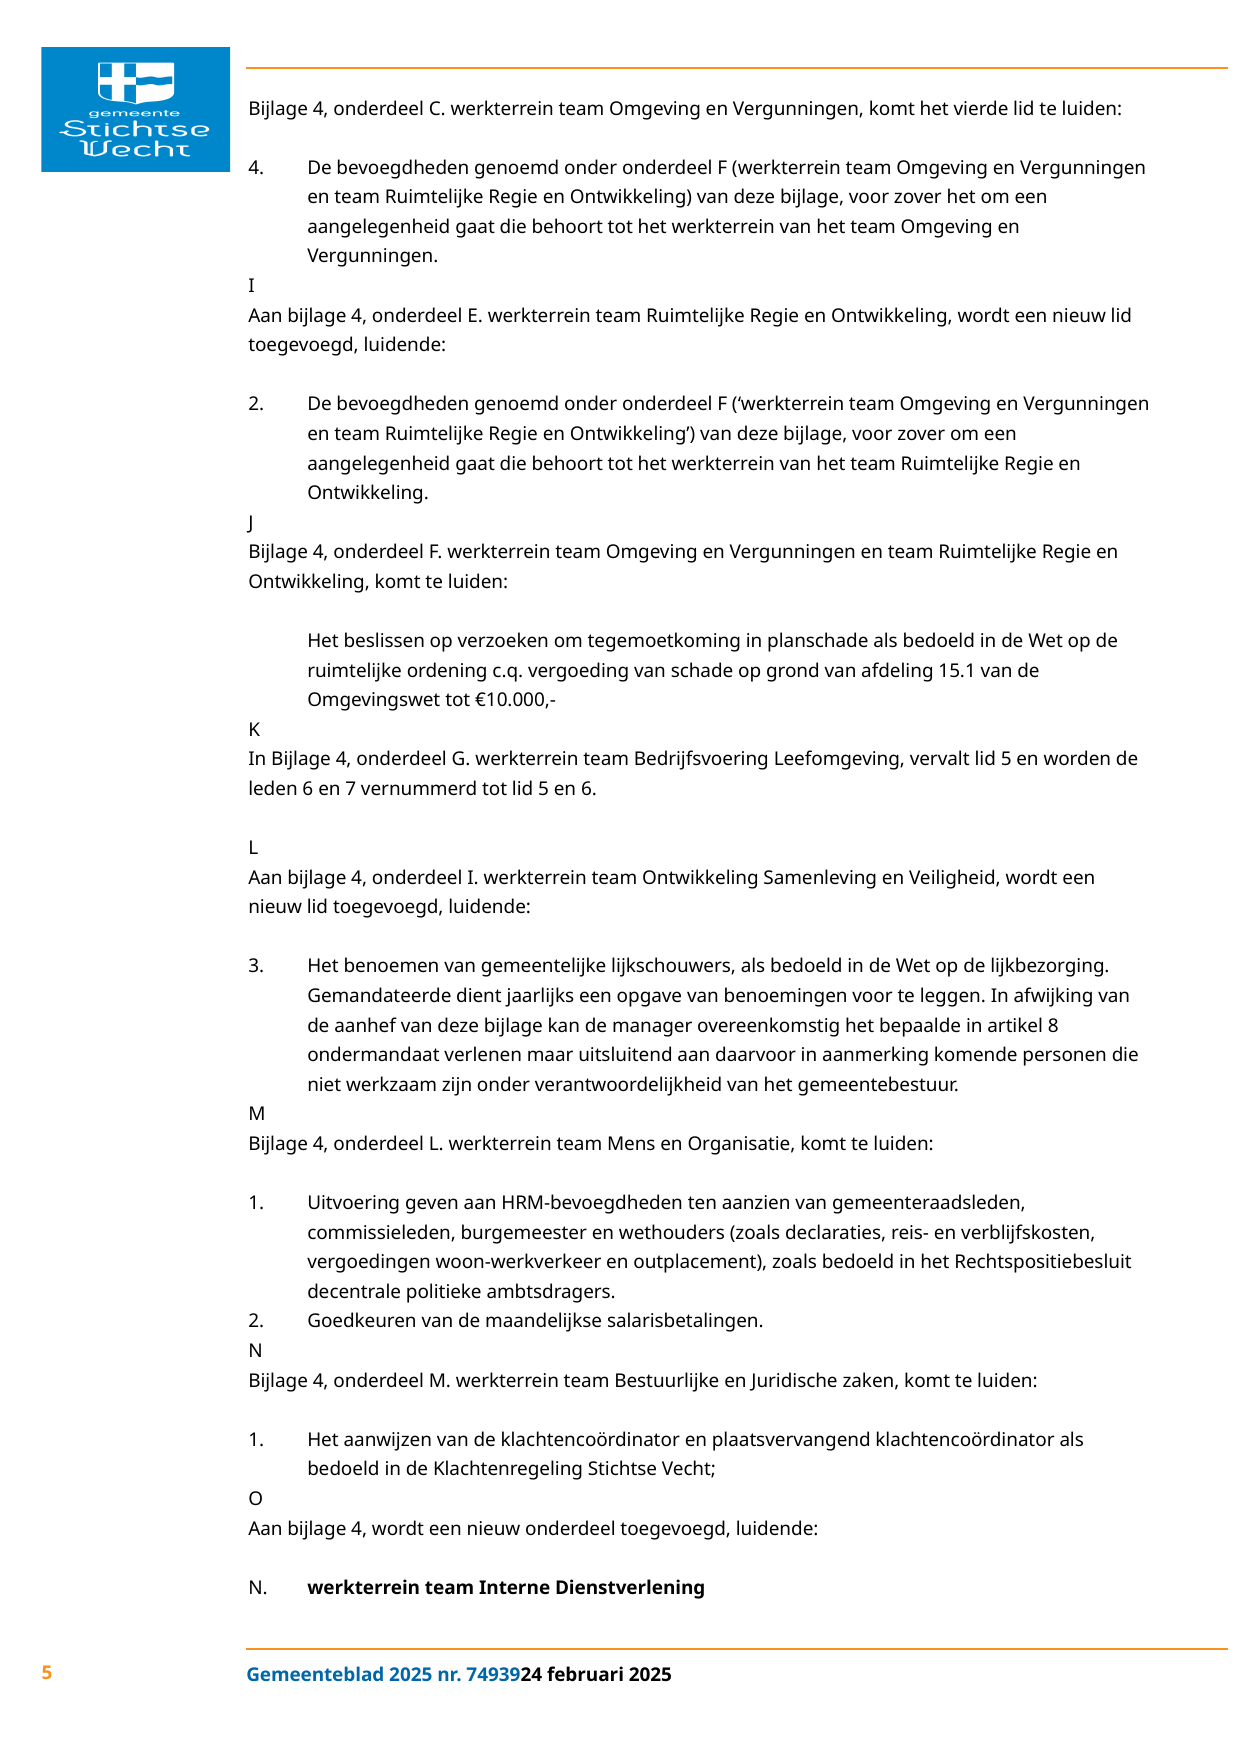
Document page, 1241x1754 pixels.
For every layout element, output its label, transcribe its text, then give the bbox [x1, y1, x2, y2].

list Uitvoering geven aan HRM-bevoegdheden ten aanzien van gemeenteraadsleden, commissieleden, burgemeester en wethouders (zoals declaraties, reis- en verblijfskosten, vergoedingen woon-werkverkeer en outplacement), zoals bedoeld in het Rechtspositiebesluit decentrale politieke ambtsdragers. [248, 1189, 1152, 1304]
text Bijlage 4, onderdeel L. werkterrein team Mens en Organisatie, komt te luiden: [248, 1130, 1152, 1156]
picture [99, 63, 135, 101]
text In Bijlage 4, onderdeel G. werkterrein team Bedrijfsvoering Leefomgeving, vervalt lid 5 en worden de leden 6 en 7 vernummerd tot lid 5 en 6. [248, 746, 1152, 801]
text Aan bijlage 4, onderdeel E. werkterrein team Ruimtelijke Regie en Ontwikkeling, wordt een nieuw lid toegevoegd, luidende: [248, 302, 1152, 357]
text L [248, 834, 1152, 860]
text J [248, 509, 1152, 535]
text Bijlage 4, onderdeel C. werkterrein team Omgeving en Vergunningen, komt het vierde lid te luiden: [248, 95, 1152, 121]
picture [137, 63, 174, 103]
text Bijlage 4, onderdeel F. werkterrein team Omgeving en Vergunningen en team Ruimtelijke Regie en Ontwikkeling, komt te luiden: [248, 538, 1152, 594]
list De bevoegdheden genoemd onder onderdeel F (werkterrein team Omgeving en Vergunningen en team Ruimtelijke Regie en Ontwikkeling) van deze bijlage, voor zover het om een aangelegenheid gaat die behoort tot het werkterrein van het team Omgeving en Vergunningen. [248, 154, 1152, 268]
text Bijlage 4, onderdeel M. werkterrein team Bestuurlijke en Juridische zaken, komt te luiden: [248, 1367, 1152, 1393]
list Het aanwijzen van de klachtencoördinator en plaatsvervangend klachtencoördinator als bedoeld in de Klachtenregeling Stichtse Vecht; [248, 1426, 1152, 1481]
list Het beslissen op verzoeken om tegemoetkoming in planschade als bedoeld in de Wet op de ruimtelijke ordening c.q. vergoeding van schade op grond van afdeling 15.1 van de Omgevingswet tot €10.000,- [248, 627, 1152, 712]
text O [248, 1485, 1152, 1511]
text K [248, 716, 1152, 742]
text Aan bijlage 4, wordt een nieuw onderdeel toegevoegd, luidende: [248, 1515, 1152, 1541]
text M [248, 1101, 1152, 1126]
list Goedkeuren van de maandelijkse salarisbetalingen. [248, 1308, 1152, 1333]
list De bevoegdheden genoemd onder onderdeel F (‘werkterrein team Omgeving en Vergunningen en team Ruimtelijke Regie en Ontwikkeling’) van deze bijlage, voor zover om een aangelegenheid gaat die behoort tot het werkterrein van het team Ruimtelijke Regie en Ontwikkeling. [248, 391, 1152, 505]
text N [248, 1337, 1152, 1363]
list werkterrein team Interne Dienstverlening [248, 1574, 1152, 1600]
text Aan bijlage 4, onderdeel I. werkterrein team Ontwikkeling Samenleving en Veiligheid, wordt een nieuw lid toegevoegd, luidende: [248, 864, 1152, 919]
text I [248, 272, 1152, 298]
list Het benoemen van gemeentelijke lijkschouwers, als bedoeld in de Wet op de lijkbezorging. Gemandateerde dient jaarlijks een opgave van benoemingen voor te leggen. In afwijking van de aanhef van deze bijlage kan de manager overeenkomstig het bepaalde in artikel 8 ondermandaat verlenen maar uitsluitend aan daarvoor in aanmerking komende personen die niet werkzaam zijn onder verantwoordelijkheid van het gemeentebestuur. [248, 953, 1152, 1097]
